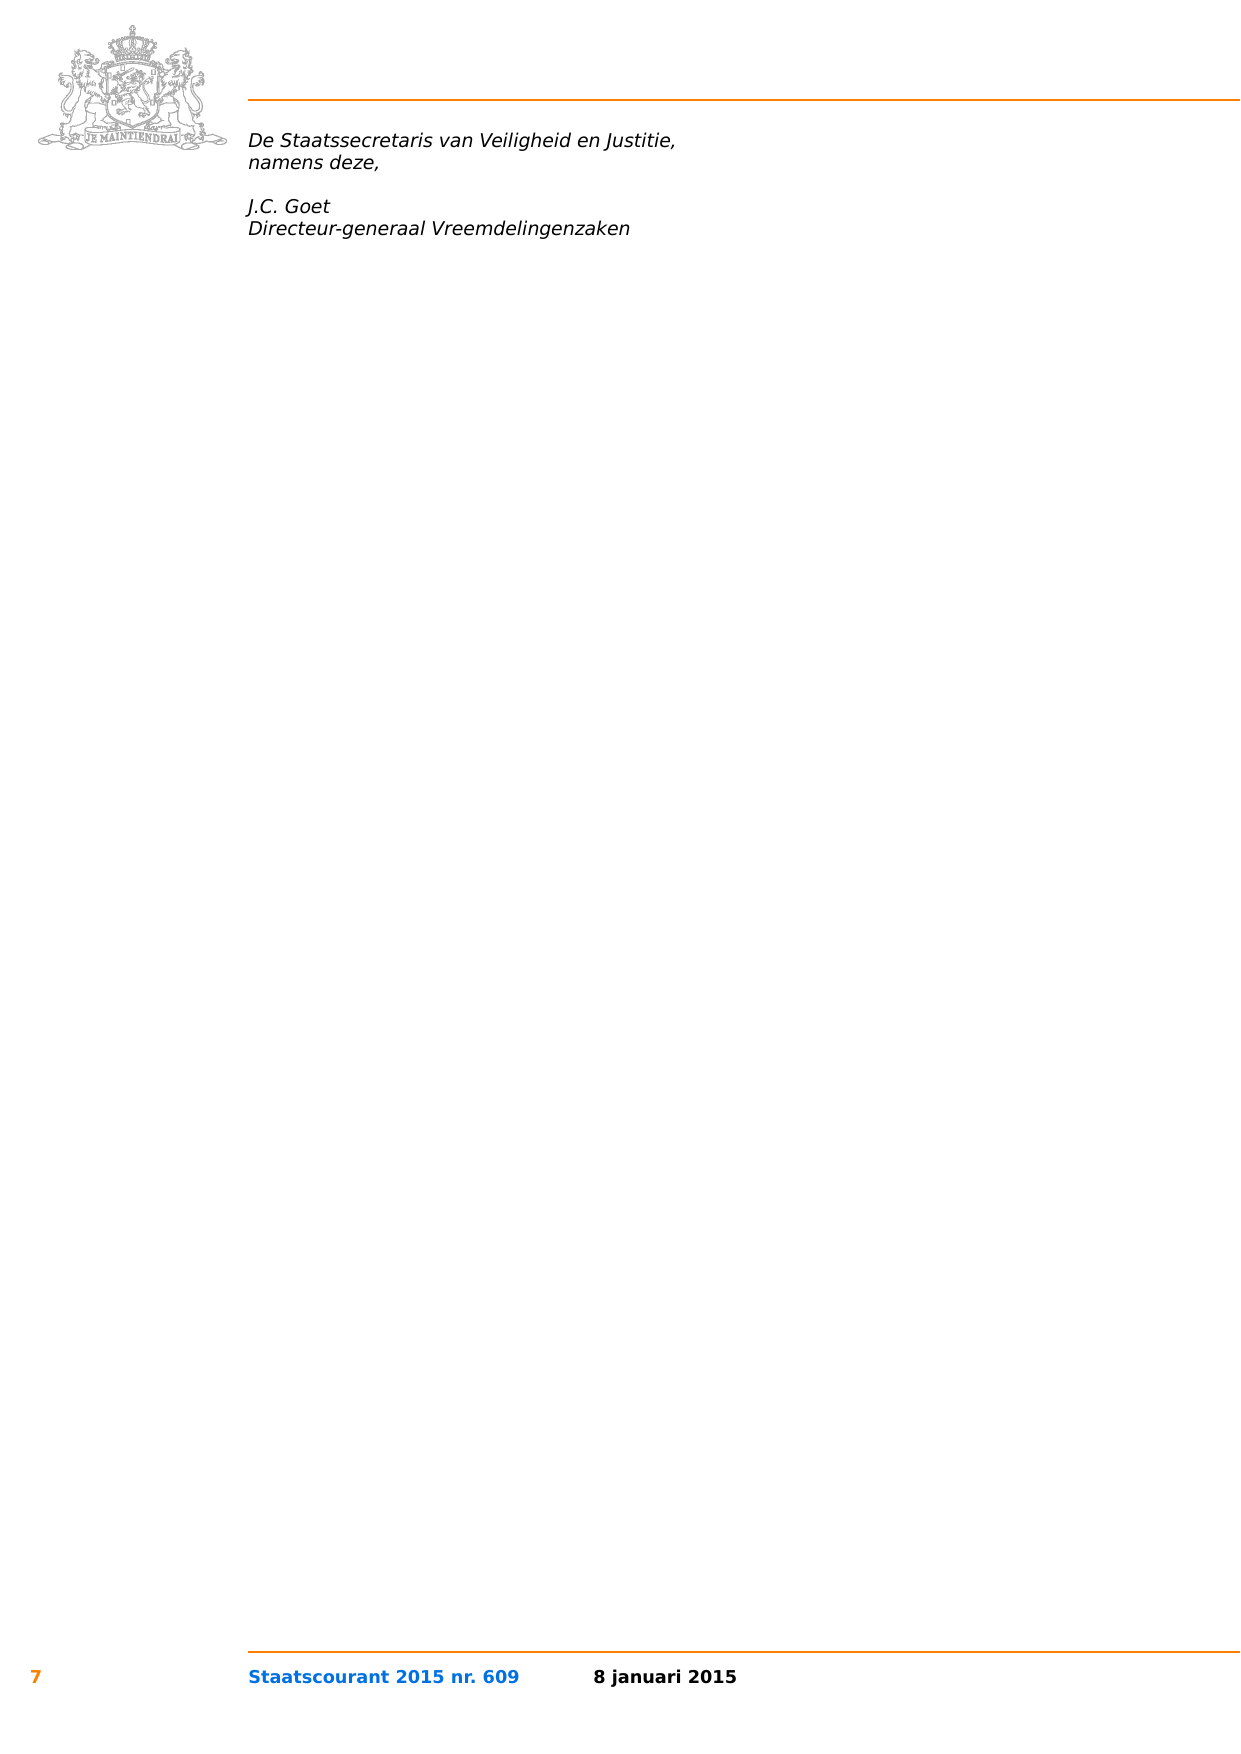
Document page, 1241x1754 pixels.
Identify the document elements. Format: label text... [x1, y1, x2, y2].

picture [38, 25, 227, 150]
text De Staatssecretaris van Veiligheid en Justitie, namens deze, J.C. Goet Directeur-generaal Vreemdelingenzaken [248, 130, 1163, 240]
